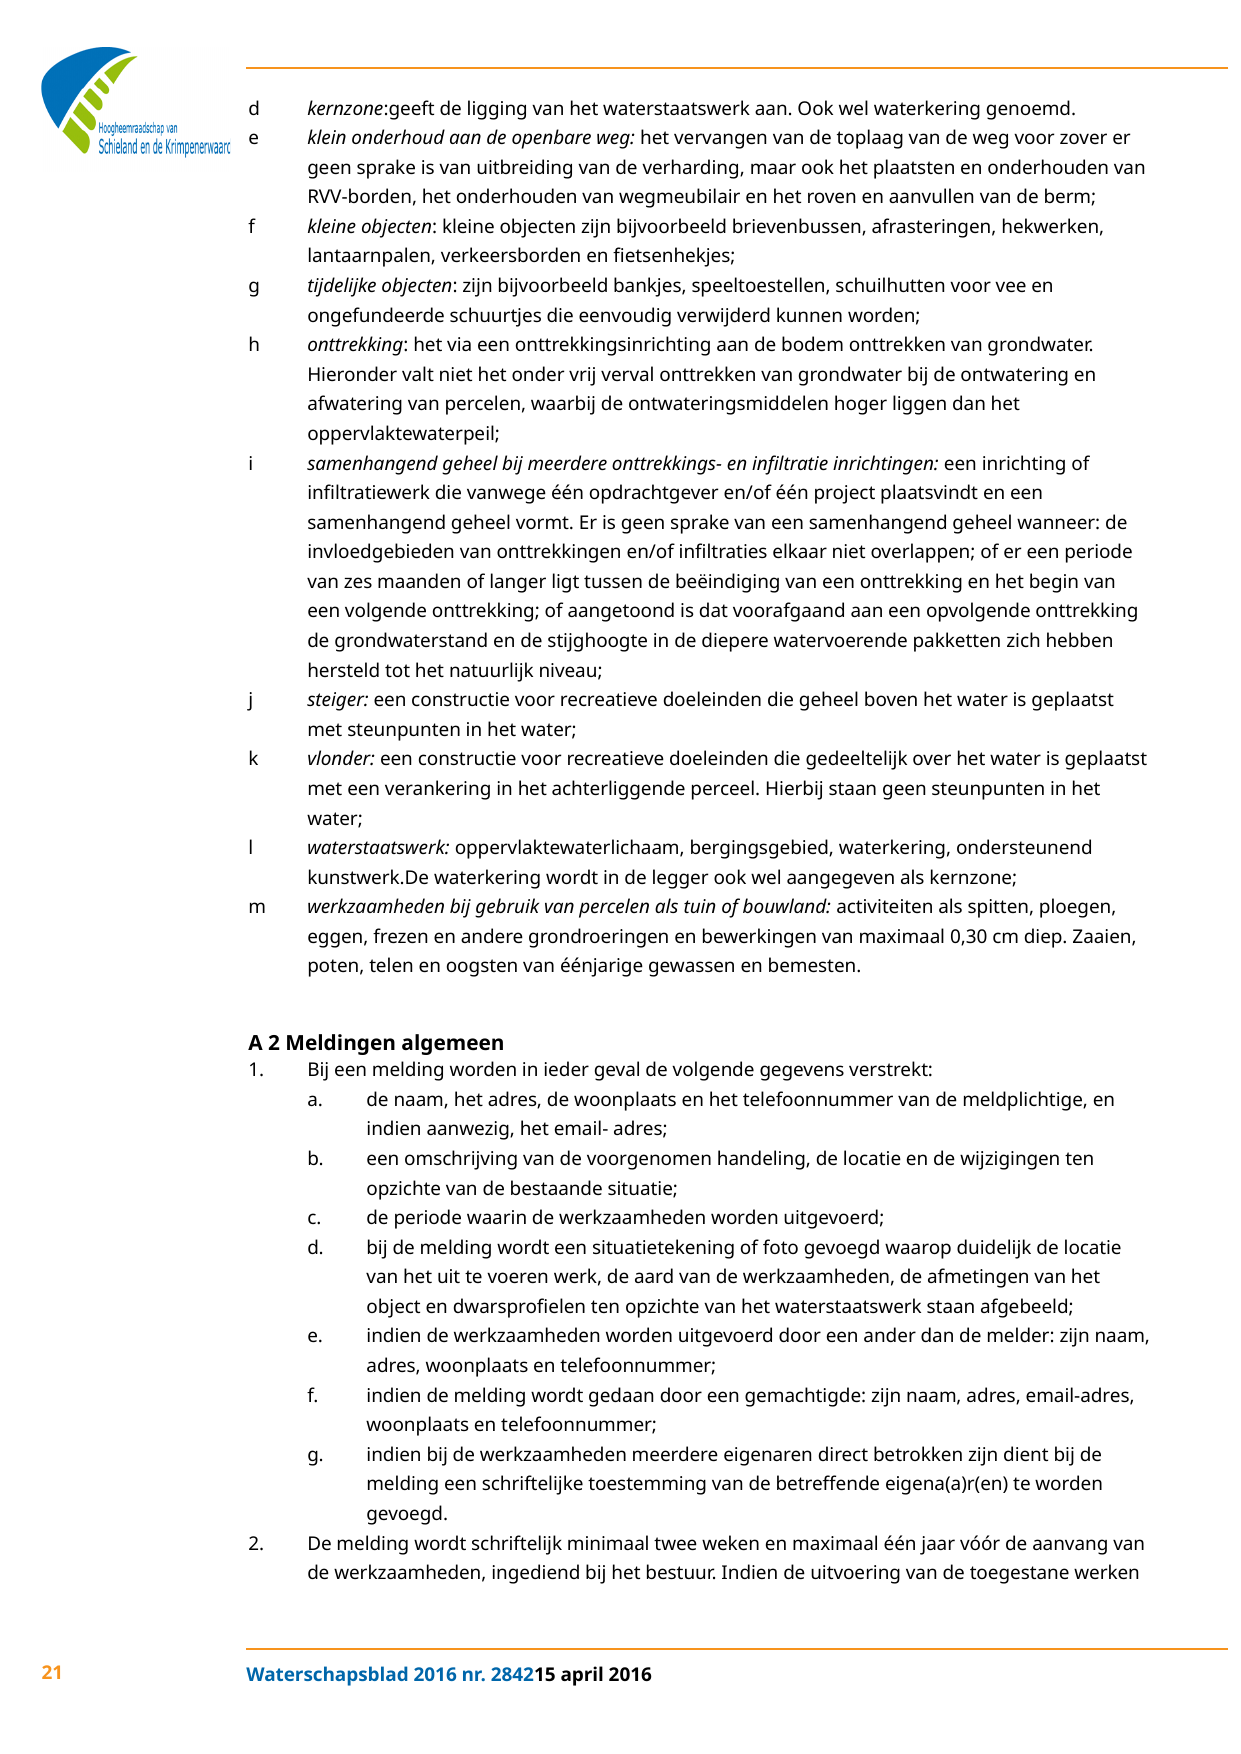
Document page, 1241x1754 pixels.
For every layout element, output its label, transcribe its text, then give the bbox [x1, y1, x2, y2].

text A 2 Meldingen algemeen [248, 1028, 1152, 1056]
list De melding wordt schriftelijk minimaal twee weken en maximaal één jaar vóór de aanvang van de werkzaamheden, ingediend bij het bestuur. Indien de uitvoering van de toegestane werken [248, 1530, 1152, 1585]
list Bij een melding worden in ieder geval de volgende gegevens verstrekt: [248, 1056, 1152, 1082]
list werkzaamheden bij gebruik van percelen als tuin of bouwland: activiteiten als spitten, ploegen, eggen, frezen en andere grondroeringen en bewerkingen van maximaal 0,30 cm diep. Zaaien, poten, telen en oogsten van éénjarige gewassen en bemesten. [248, 893, 1152, 978]
picture [41, 47, 231, 172]
list klein onderhoud aan de openbare weg: het vervangen van de toplaag van de weg voor zover er geen sprake is van uitbreiding van de verharding, maar ook het plaatsten en onderhouden van RVV-borden, het onderhouden van wegmeubilair en het roven en aanvullen van de berm; [248, 124, 1152, 209]
list onttrekking: het via een onttrekkingsinrichting aan de bodem onttrekken van grondwater. Hieronder valt niet het onder vrij verval onttrekken van grondwater bij de ontwatering en afwatering van percelen, waarbij de ontwateringsmiddelen hoger liggen dan het oppervlaktewaterpeil; [248, 331, 1152, 446]
list indien de werkzaamheden worden uitgevoerd door een ander dan de melder: zijn naam, adres, woonplaats en telefoonnummer; [307, 1323, 1152, 1378]
list indien bij de werkzaamheden meerdere eigenaren direct betrokken zijn dient bij de melding een schriftelijke toestemming van de betreffende eigena(a)r(en) te worden gevoegd. [307, 1441, 1152, 1526]
list kernzone:geeft de ligging van het waterstaatswerk aan. Ook wel waterkering genoemd. [248, 95, 1152, 121]
list vlonder: een constructie voor recreatieve doeleinden die gedeeltelijk over het water is geplaatst met een verankering in het achterliggende perceel. Hierbij staan geen steunpunten in het water; [248, 746, 1152, 831]
list een omschrijving van de voorgenomen handeling, de locatie en de wijzigingen ten opzichte van de bestaande situatie; [307, 1145, 1152, 1200]
list waterstaatswerk: oppervlaktewaterlichaam, bergingsgebied, waterkering, ondersteunend kunstwerk.De waterkering wordt in de legger ook wel aangegeven als kernzone; [248, 834, 1152, 890]
list samenhangend geheel bij meerdere onttrekkings- en infiltratie inrichtingen: een inrichting of infiltratiewerk die vanwege één opdrachtgever en/of één project plaatsvindt en een samenhangend geheel vormt. Er is geen sprake van een samenhangend geheel wanneer: de invloedgebieden van onttrekkingen en/of infiltraties elkaar niet overlappen; of er een periode van zes maanden of langer ligt tussen de beëindiging van een onttrekking en het begin van een volgende onttrekking; of aangetoond is dat voorafgaand aan een opvolgende onttrekking de grondwaterstand en de stijghoogte in de diepere watervoerende pakketten zich hebben hersteld tot het natuurlijk niveau; [248, 450, 1152, 683]
list bij de melding wordt een situatietekening of foto gevoegd waarop duidelijk de locatie van het uit te voeren werk, de aard van de werkzaamheden, de afmetingen van het object en dwarsprofielen ten opzichte van het waterstaatswerk staan afgebeeld; [307, 1234, 1152, 1319]
list kleine objecten: kleine objecten zijn bijvoorbeeld brievenbussen, afrasteringen, hekwerken, lantaarnpalen, verkeersborden en fietsenhekjes; [248, 213, 1152, 268]
list de periode waarin de werkzaamheden worden uitgevoerd; [307, 1204, 1152, 1230]
list tijdelijke objecten: zijn bijvoorbeeld bankjes, speeltoestellen, schuilhutten voor vee en ongefundeerde schuurtjes die eenvoudig verwijderd kunnen worden; [248, 272, 1152, 328]
list de naam, het adres, de woonplaats en het telefoonnummer van de meldplichtige, en indien aanwezig, het email- adres; [307, 1086, 1152, 1141]
list indien de melding wordt gedaan door een gemachtigde: zijn naam, adres, email-adres, woonplaats en telefoonnummer; [307, 1382, 1152, 1437]
list steiger: een constructie voor recreatieve doeleinden die geheel boven het water is geplaatst met steunpunten in het water; [248, 686, 1152, 742]
